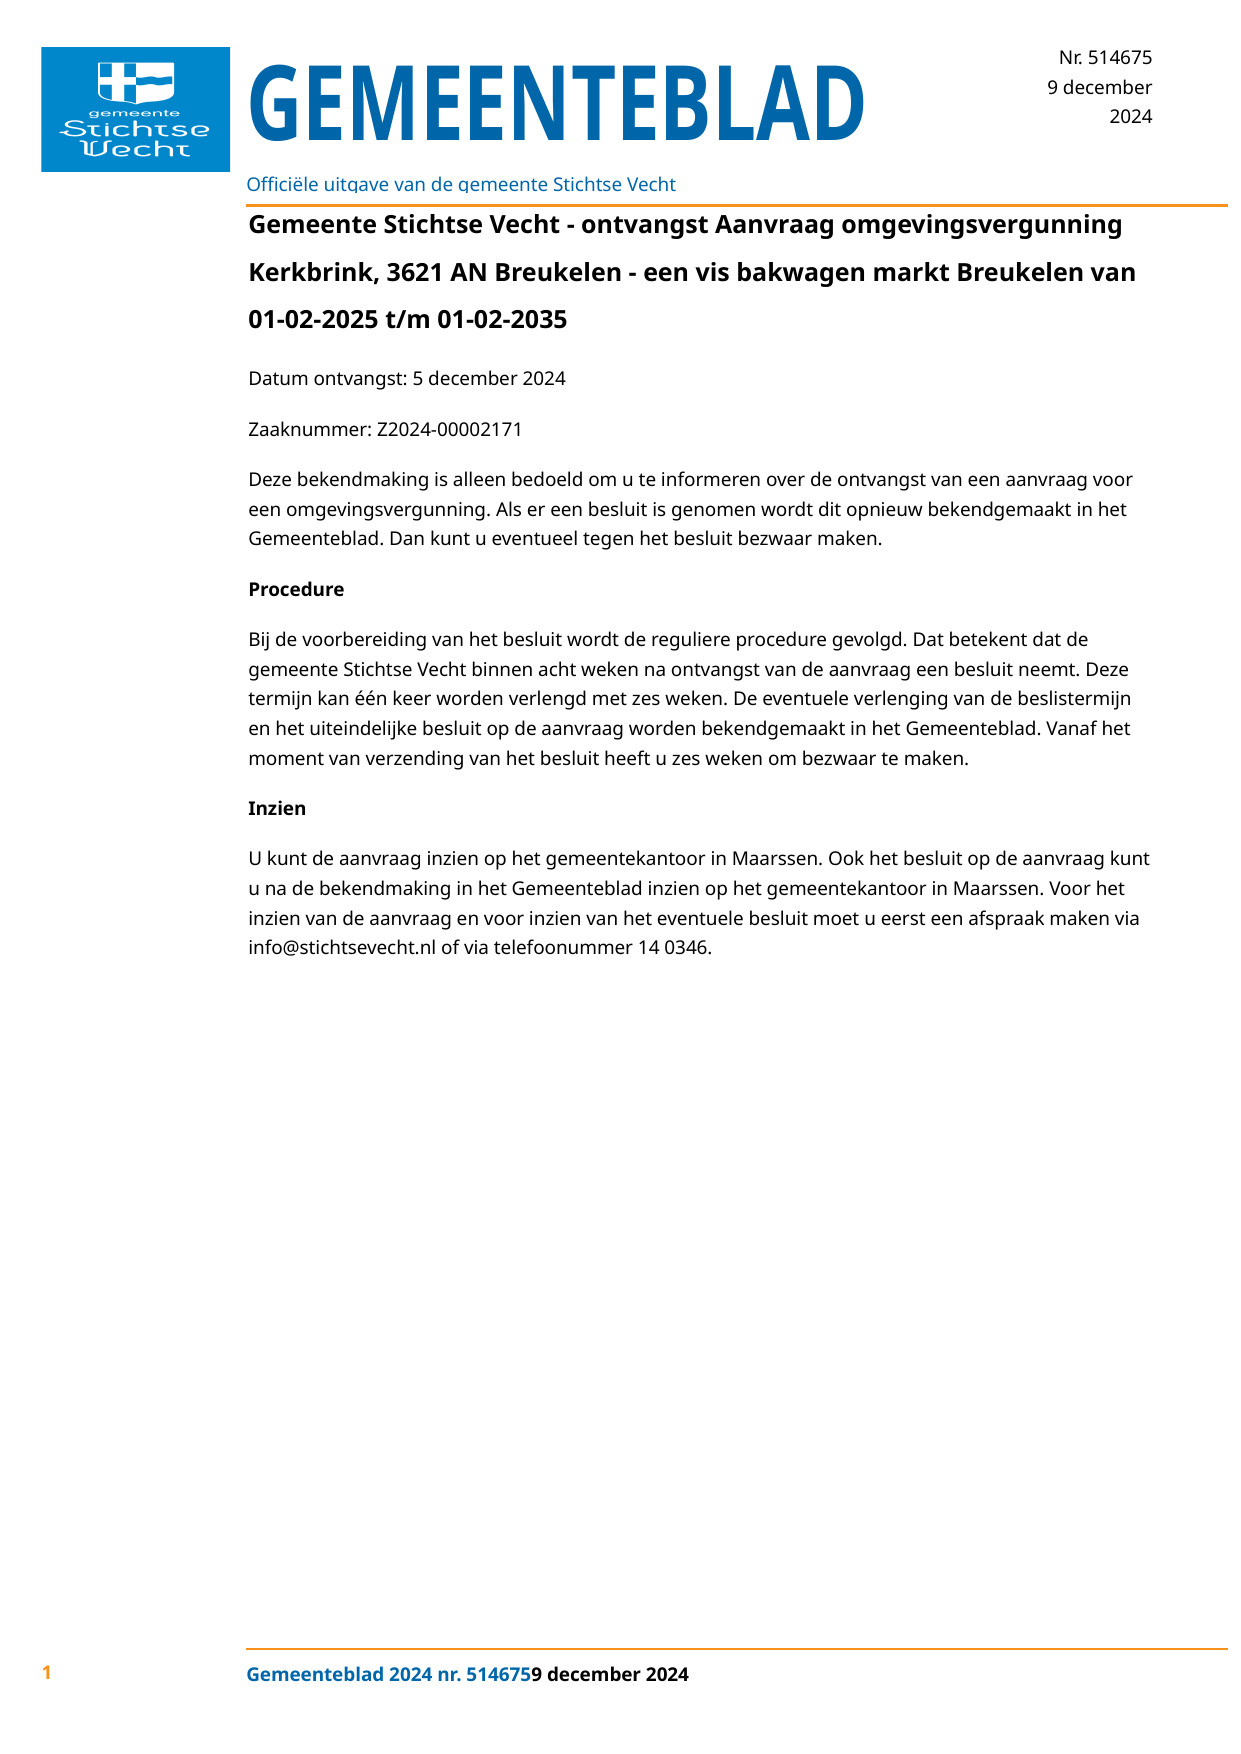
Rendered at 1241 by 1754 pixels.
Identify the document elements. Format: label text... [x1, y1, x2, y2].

text Datum ontvangst: 5 december 2024 [248, 366, 1152, 391]
text Zaaknummer: Z2024-00002171 [248, 416, 1152, 442]
text Deze bekendmaking is alleen bedoeld om u te informeren over de ontvangst van een aanvraag voor een omgevingsvergunning. Als er een besluit is genomen wordt dit opnieuw bekendgemaakt in het Gemeenteblad. Dan kunt u eventueel tegen het besluit bezwaar maken. [248, 466, 1152, 551]
text Procedure [248, 576, 1152, 602]
text U kunt de aanvraag inzien op het gemeentekantoor in Maarssen. Ook het besluit op de aanvraag kunt u na de bekendmaking in het Gemeenteblad inzien op het gemeentekantoor in Maarssen. Voor het inzien van de aanvraag en voor inzien van het eventuele besluit moet u eerst een afspraak maken via info@stichtsevecht.nl of via telefoonummer 14 0346. [248, 846, 1152, 960]
text Gemeente Stichtse Vecht - ontvangst Aanvraag omgevingsvergunning Kerkbrink, 3621 AN Breukelen - een vis bakwagen markt Breukelen van 01-02-2025 t/m 01-02-2035 [248, 207, 1152, 336]
picture [99, 63, 135, 101]
picture [137, 63, 174, 103]
text Inzien [248, 795, 1152, 821]
text Bij de voorbereiding van het besluit wordt de reguliere procedure gevolgd. Dat betekent dat de gemeente Stichtse Vecht binnen acht weken na ontvangst van de aanvraag een besluit neemt. Deze termijn kan één keer worden verlengd met zes weken. De eventuele verlenging van de beslistermijn en het uiteindelijke besluit op de aanvraag worden bekendgemaakt in het Gemeenteblad. Vanaf het moment van verzending van het besluit heeft u zes weken om bezwaar te maken. [248, 626, 1152, 770]
